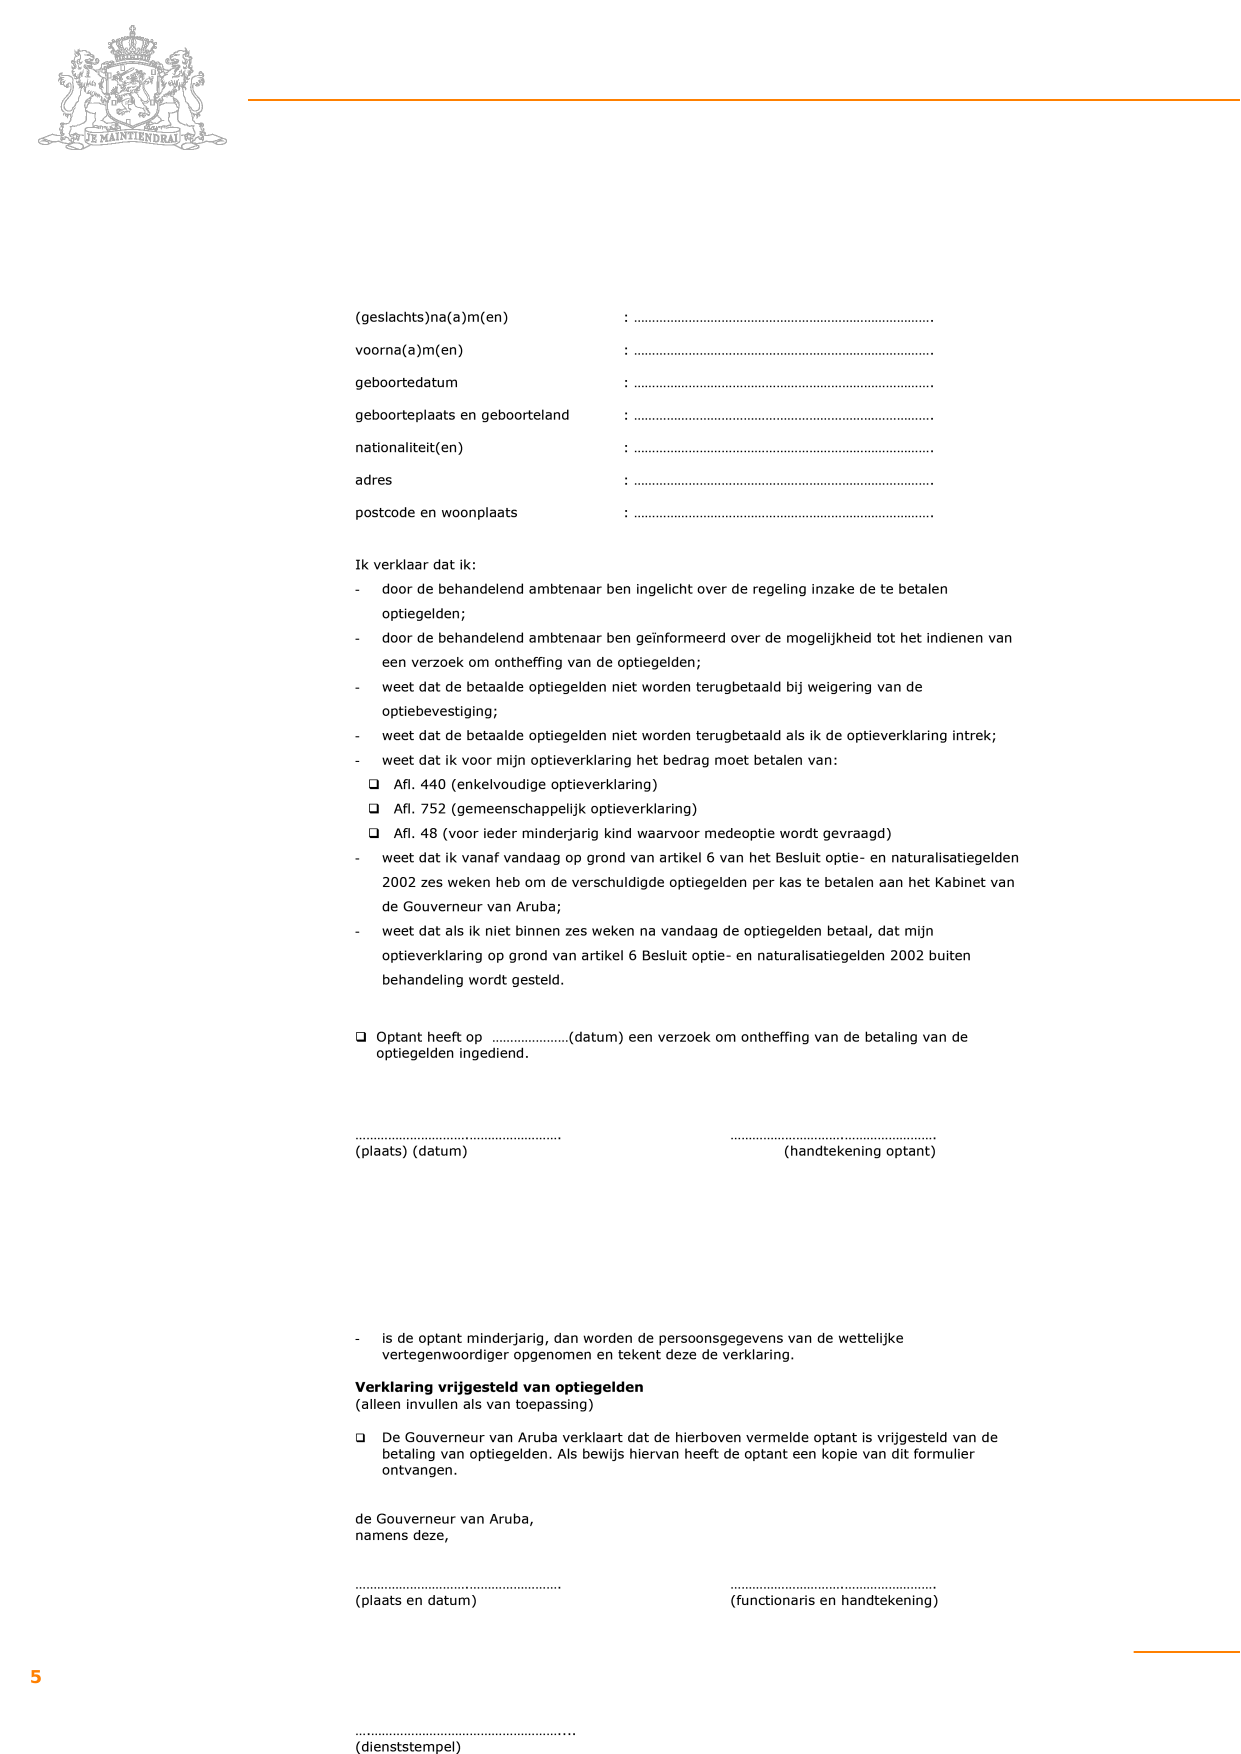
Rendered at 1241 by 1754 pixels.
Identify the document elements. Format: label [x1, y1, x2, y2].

picture [248, 151, 1134, 1754]
picture [38, 25, 227, 150]
